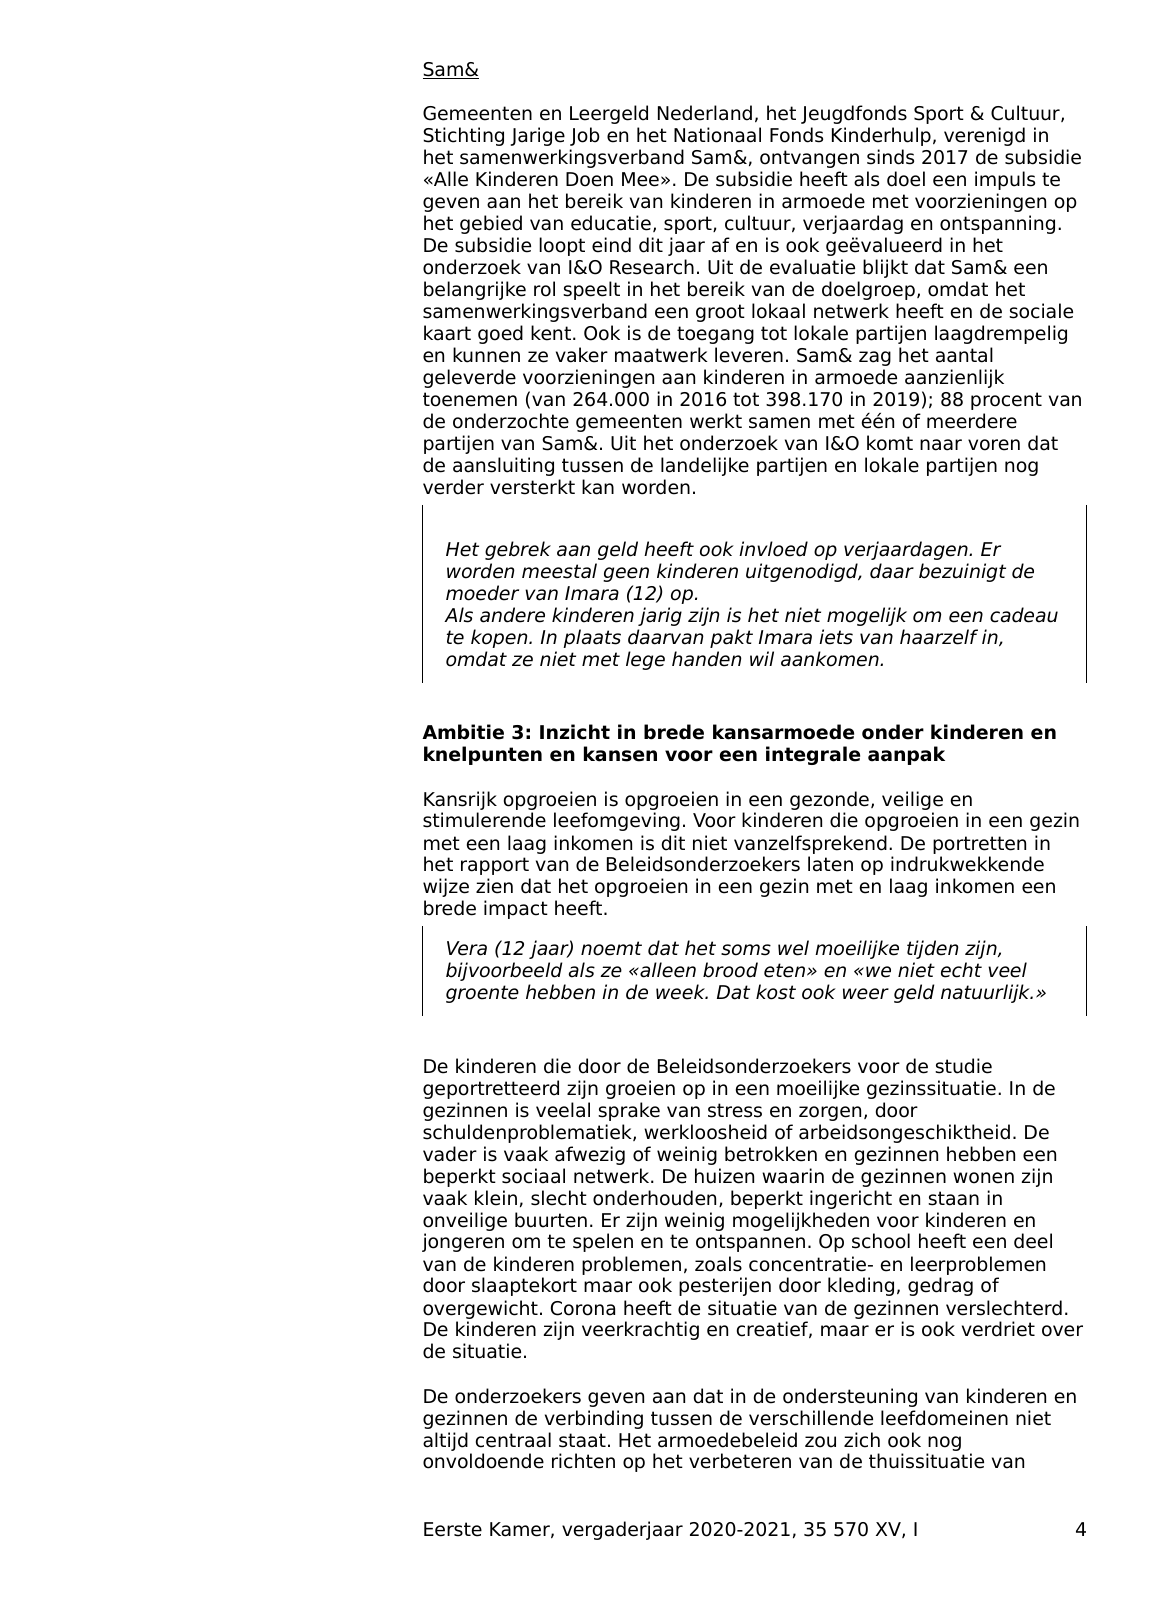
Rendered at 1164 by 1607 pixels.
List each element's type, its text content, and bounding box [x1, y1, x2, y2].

subtitle Sam& [422, 59, 1087, 81]
text Gemeenten en Leergeld Nederland, het Jeugdfonds Sport & Cultuur, Stichting Jarige Job en het Nationaal Fonds Kinderhulp, verenigd in het samenwerkingsverband Sam&, ontvangen sinds 2017 de subsidie «Alle Kinderen Doen Mee». De subsidie heeft als doel een impuls te geven aan het bereik van kinderen in armoede met voorzieningen op het gebied van educatie, sport, cultuur, verjaardag en ontspanning. De subsidie loopt eind dit jaar af en is ook geëvalueerd in het onderzoek van I&O Research. Uit de evaluatie blijkt dat Sam& een belangrijke rol speelt in het bereik van de doelgroep, omdat het samenwerkingsverband een groot lokaal netwerk heeft en de sociale kaart goed kent. Ook is de toegang tot lokale partijen laagdrempelig en kunnen ze vaker maatwerk leveren. Sam& zag het aantal geleverde voorzieningen aan kinderen in armoede aanzienlijk toenemen (van 264.000 in 2016 tot 398.170 in 2019); 88 procent van de onderzochte gemeenten werkt samen met één of meerdere partijen van Sam&. Uit het onderzoek van I&O komt naar voren dat de aansluiting tussen de landelijke partijen en lokale partijen nog verder versterkt kan worden. [422, 103, 1087, 499]
table_header Vera (12 jaar) noemt dat het soms wel moeilijke tijden zijn, bijvoorbeeld als ze «alleen brood eten» en «we niet echt veel groente hebben in de week. Dat kost ook weer geld natuurlijk.» [423, 926, 1086, 1016]
text De onderzoekers geven aan dat in de ondersteuning van kinderen en gezinnen de verbinding tussen de verschillende leefdomeinen niet altijd centraal staat. Het armoedebeleid zou zich ook nog onvoldoende richten op het verbeteren van de thuissituatie van [422, 1386, 1087, 1473]
text De kinderen die door de Beleidsonderzoekers voor de studie geportretteerd zijn groeien op in een moeilijke gezinssituatie. In de gezinnen is veelal sprake van stress en zorgen, door schuldenproblematiek, werkloosheid of arbeidsongeschiktheid. De vader is vaak afwezig of weinig betrokken en gezinnen hebben een beperkt sociaal netwerk. De huizen waarin de gezinnen wonen zijn vaak klein, slecht onderhouden, beperkt ingericht en staan in onveilige buurten. Er zijn weinig mogelijkheden voor kinderen en jongeren om te spelen en te ontspannen. Op school heeft een deel van de kinderen problemen, zoals concentratie- en leerproblemen door slaaptekort maar ook pesterijen door kleding, gedrag of overgewicht. Corona heeft de situatie van de gezinnen verslechterd. De kinderen zijn veerkrachtig en creatief, maar er is ook verdriet over de situatie. [422, 1056, 1087, 1363]
subtitle Ambitie 3: Inzicht in brede kansarmoede onder kinderen en knelpunten en kansen voor een integrale aanpak [422, 722, 1087, 766]
table_header Het gebrek aan geld heeft ook invloed op verjaardagen. Er worden meestal geen kinderen uitgenodigd, daar bezuinigt de moeder van Imara (12) op. Als andere kinderen jarig zijn is het niet mogelijk om een cadeau te kopen. In plaats daarvan pakt Imara iets van haarzelf in, omdat ze niet met lege handen wil aankomen. [423, 505, 1086, 682]
text Kansrijk opgroeien is opgroeien in een gezonde, veilige en stimulerende leefomgeving. Voor kinderen die opgroeien in een gezin met een laag inkomen is dit niet vanzelfsprekend. De portretten in het rapport van de Beleidsonderzoekers laten op indrukwekkende wijze zien dat het opgroeien in een gezin met en laag inkomen een brede impact heeft. [422, 788, 1087, 920]
